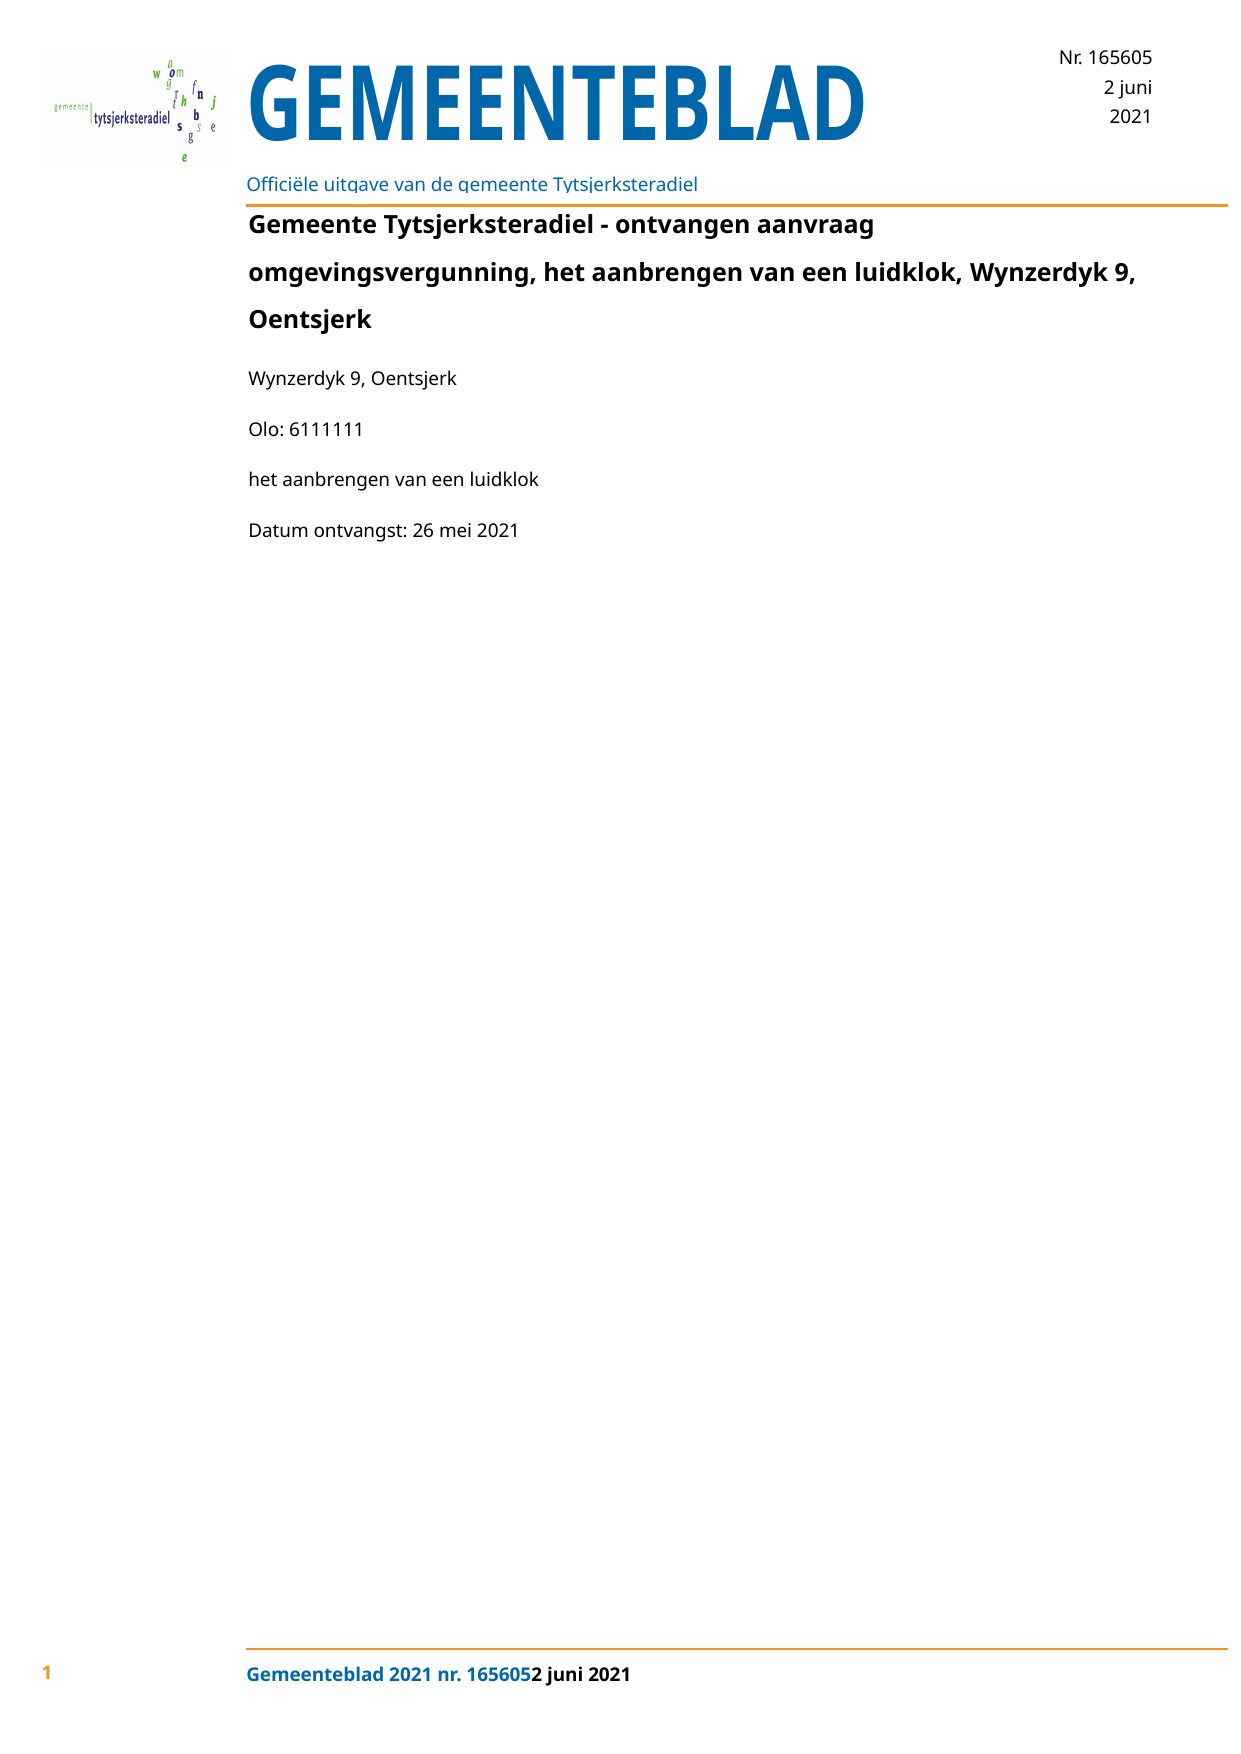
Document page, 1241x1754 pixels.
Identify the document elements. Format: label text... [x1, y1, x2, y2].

picture [41, 47, 231, 172]
text Gemeente Tytsjerksteradiel - ontvangen aanvraag omgevingsvergunning, het aanbrengen van een luidklok, Wynzerdyk 9, Oentsjerk [248, 207, 1152, 336]
text Olo: 6111111 [248, 416, 1152, 442]
text Wynzerdyk 9, Oentsjerk [248, 366, 1152, 391]
text Datum ontvangst: 26 mei 2021 [248, 517, 1152, 542]
text het aanbrengen van een luidklok [248, 466, 1152, 492]
